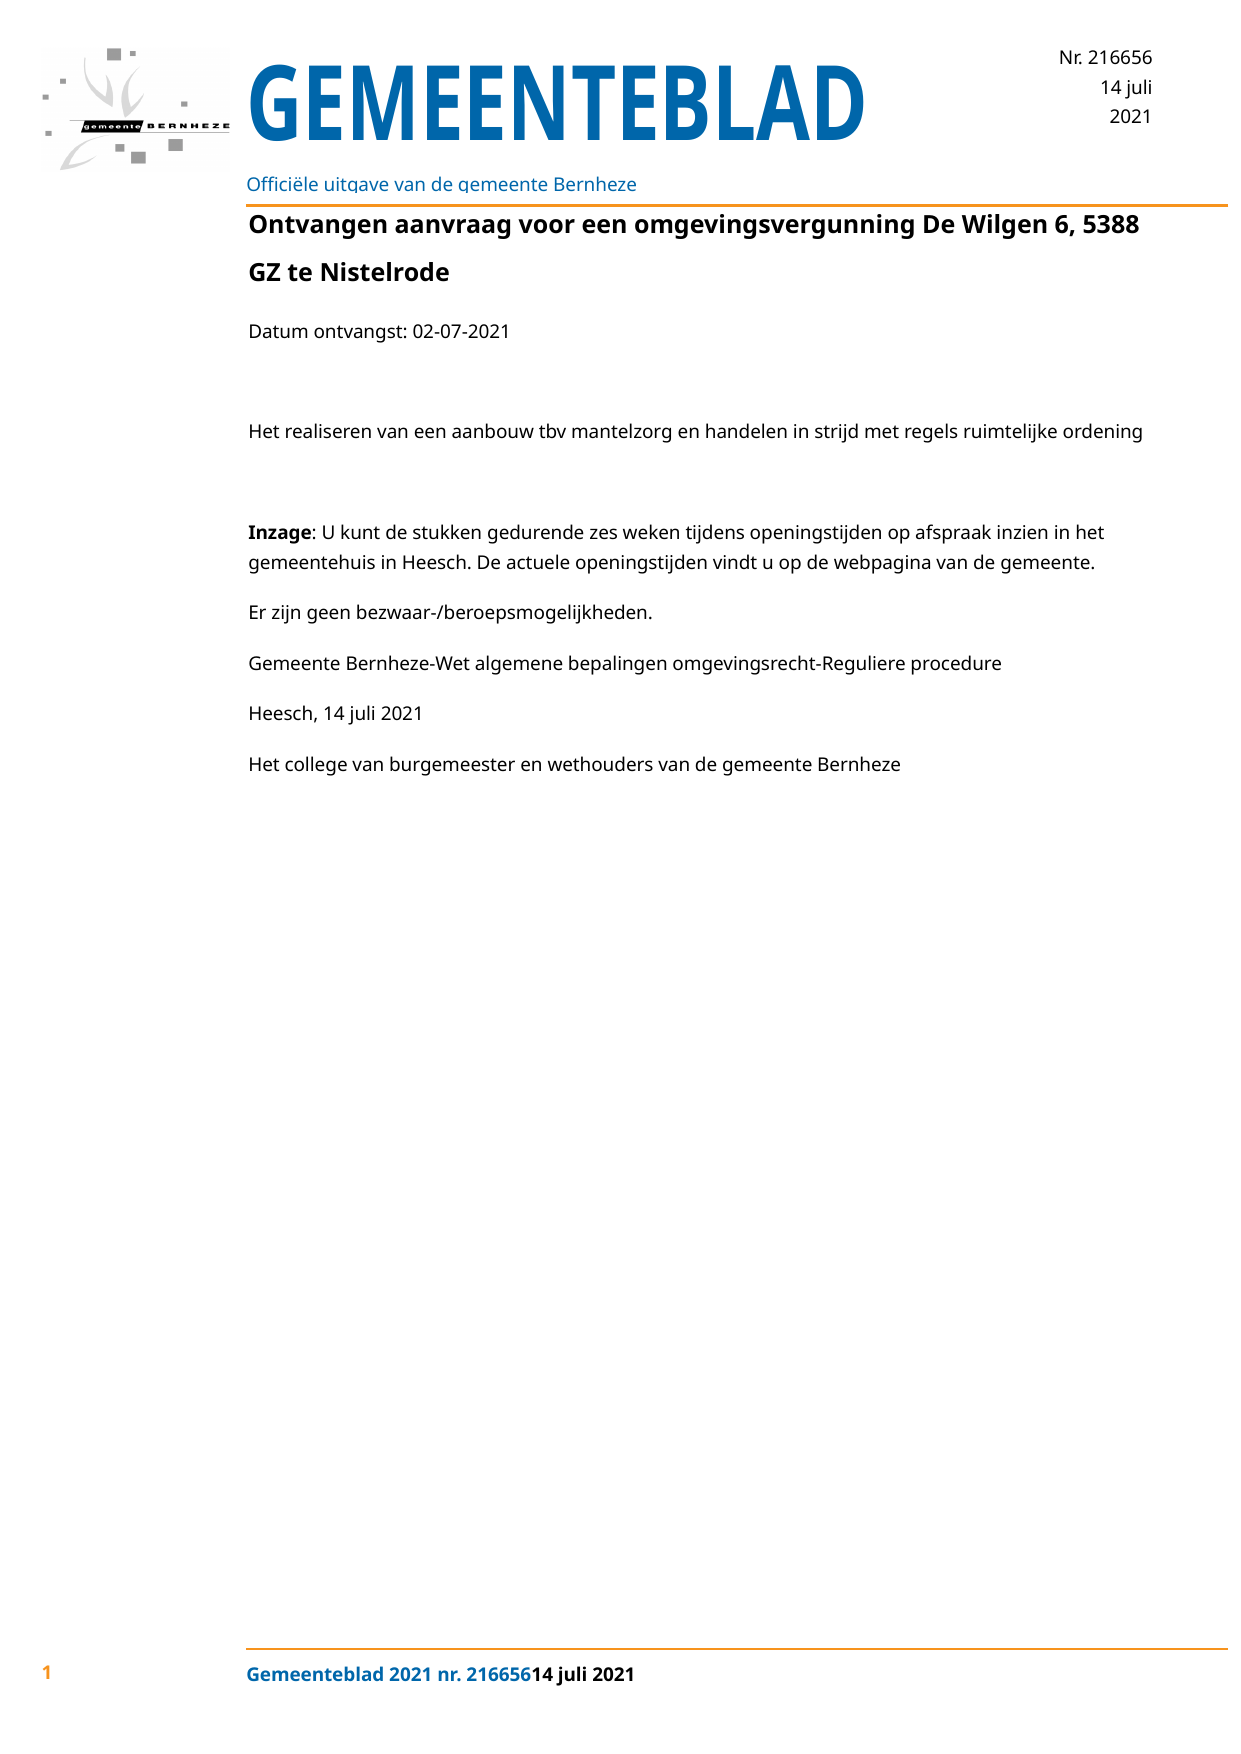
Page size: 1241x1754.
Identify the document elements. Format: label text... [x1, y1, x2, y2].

text Inzage: U kunt de stukken gedurende zes weken tijdens openingstijden op afspraak inzien in het gemeentehuis in Heesch. De actuele openingstijden vindt u op de webpagina van de gemeente. [248, 519, 1152, 575]
text Heesch, 14 juli 2021 [248, 700, 1152, 726]
text Datum ontvangst: 02-07-2021 [248, 318, 1152, 344]
text Gemeente Bernheze-Wet algemene bepalingen omgevingsrecht-Reguliere procedure [248, 650, 1152, 676]
text Ontvangen aanvraag voor een omgevingsvergunning De Wilgen 6, 5388 GZ te Nistelrode [248, 207, 1152, 288]
text Het college van burgemeester en wethouders van de gemeente Bernheze [248, 751, 1152, 777]
text Er zijn geen bezwaar-/beroepsmogelijkheden. [248, 599, 1152, 625]
picture [41, 47, 231, 172]
text Het realiseren van een aanbouw tbv mantelzorg en handelen in strijd met regels ruimtelijke ordening [248, 419, 1152, 444]
